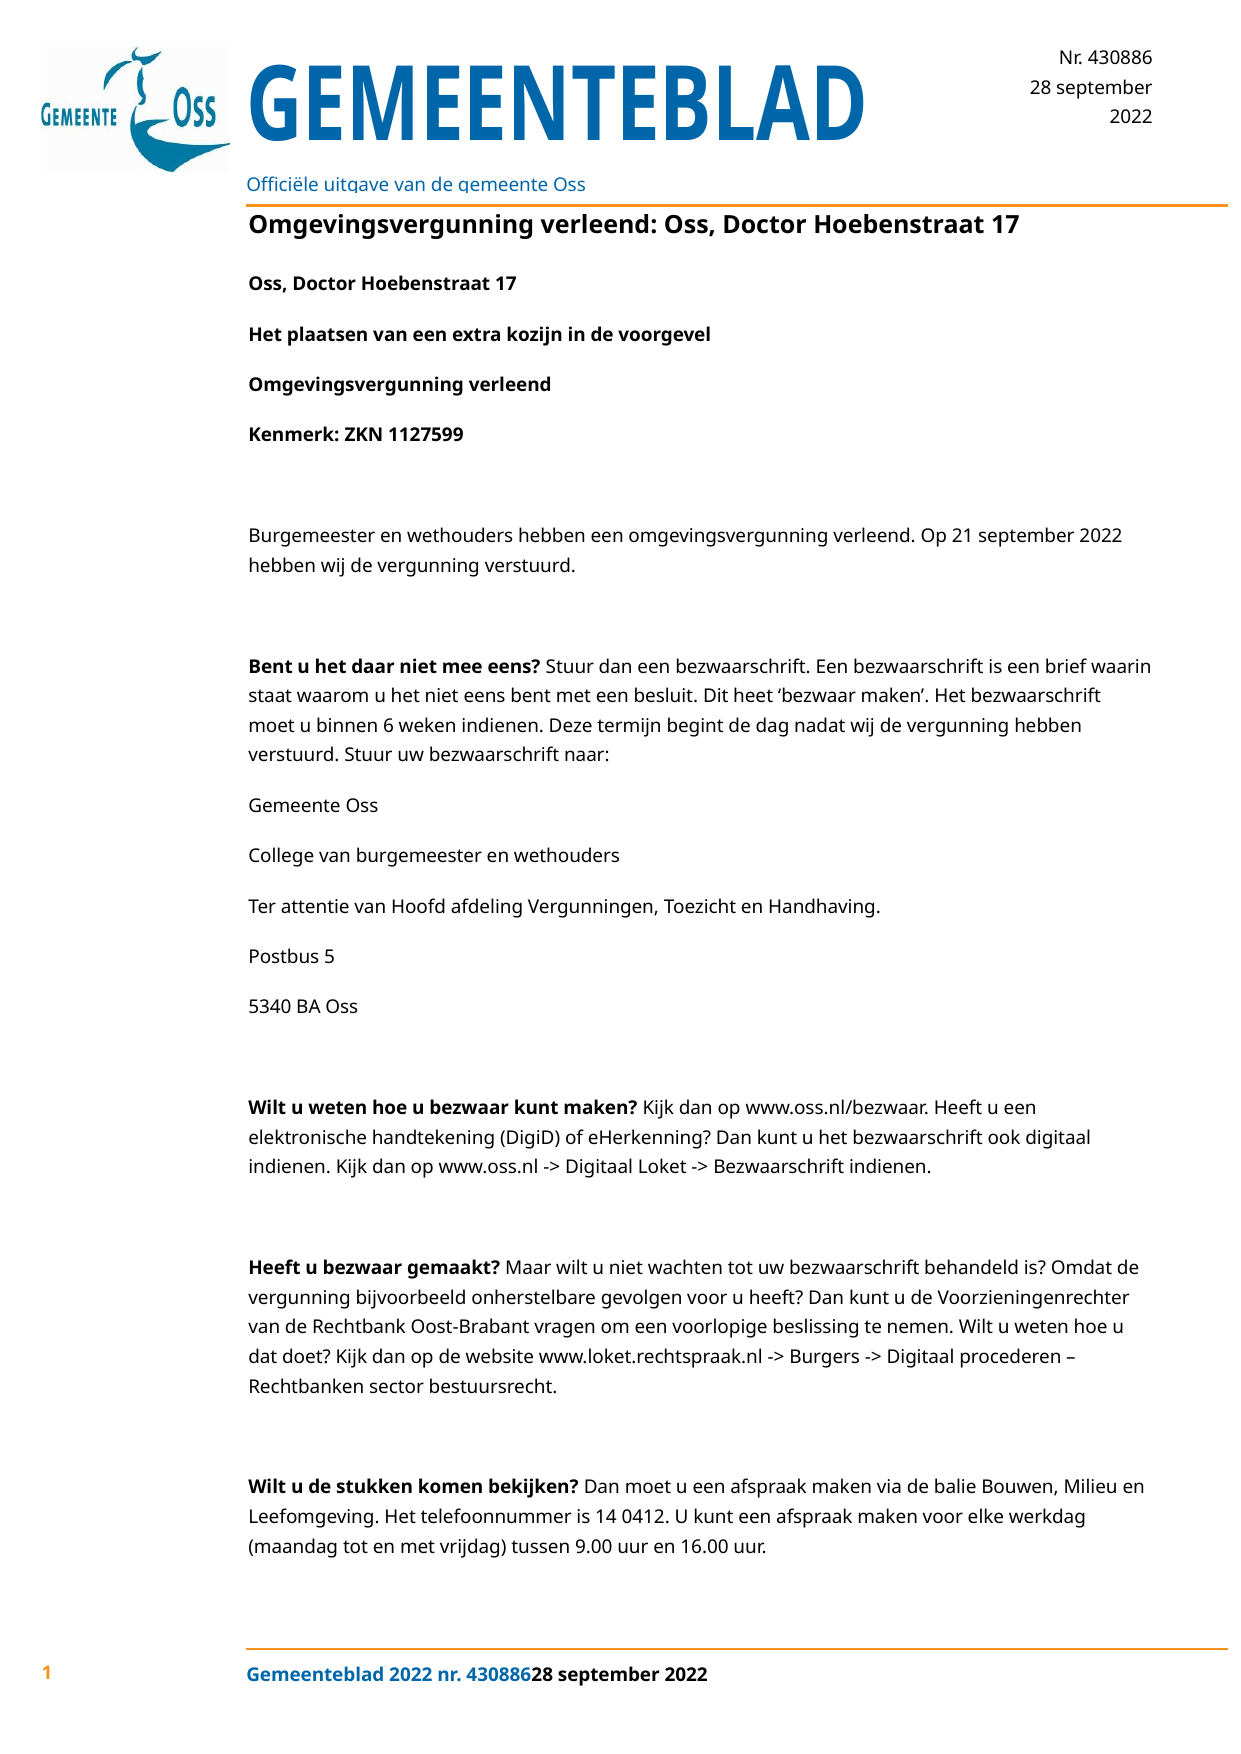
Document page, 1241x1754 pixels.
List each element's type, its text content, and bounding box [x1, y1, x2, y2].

text Het plaatsen van een extra kozijn in de voorgevel [248, 321, 1152, 346]
text Kenmerk: ZKN 1127599 [248, 422, 1152, 447]
text 5340 BA Oss [248, 994, 1152, 1019]
text Wilt u de stukken komen bekijken? Dan moet u een afspraak maken via de balie Bouwen, Milieu en Leefomgeving. Het telefoonnummer is 14 0412. U kunt een afspraak maken voor elke werkdag (maandag tot en met vrijdag) tussen 9.00 uur en 16.00 uur. [248, 1474, 1152, 1558]
text Heeft u bezwaar gemaakt? Maar wilt u niet wachten tot uw bezwaarschrift behandeld is? Omdat de vergunning bijvoorbeeld onherstelbare gevolgen voor u heeft? Dan kunt u de Voorzieningenrechter van de Rechtbank Oost-Brabant vragen om een voorlopige beslissing te nemen. Wilt u weten hoe u dat doet? Kijk dan op de website www.loket.rechtspraak.nl -> Burgers -> Digitaal procederen – Rechtbanken sector bestuursrecht. [248, 1254, 1152, 1398]
picture [41, 47, 231, 172]
text Bent u het daar niet mee eens? Stuur dan een bezwaarschrift. Een bezwaarschrift is een brief waarin staat waarom u het niet eens bent met een besluit. Dit heet ‘bezwaar maken’. Het bezwaarschrift moet u binnen 6 weken indienen. Deze termijn begint de dag nadat wij de vergunning hebben verstuurd. Stuur uw bezwaarschrift naar: [248, 653, 1152, 767]
text Wilt u weten hoe u bezwaar kunt maken? Kijk dan op www.oss.nl/bezwaar. Heeft u een elektronische handtekening (DigiD) of eHerkenning? Dan kunt u het bezwaarschrift ook digitaal indienen. Kijk dan op www.oss.nl -> Digitaal Loket -> Bezwaarschrift indienen. [248, 1094, 1152, 1179]
text Ter attentie van Hoofd afdeling Vergunningen, Toezicht en Handhaving. [248, 893, 1152, 918]
text Postbus 5 [248, 943, 1152, 969]
text Omgevingsvergunning verleend: Oss, Doctor Hoebenstraat 17 [248, 207, 1152, 241]
text Omgevingsvergunning verleend [248, 371, 1152, 397]
text Burgemeester en wethouders hebben een omgevingsvergunning verleend. Op 21 september 2022 hebben wij de vergunning verstuurd. [248, 522, 1152, 578]
text College van burgemeester en wethouders [248, 842, 1152, 868]
text Gemeente Oss [248, 792, 1152, 818]
text Oss, Doctor Hoebenstraat 17 [248, 270, 1152, 296]
